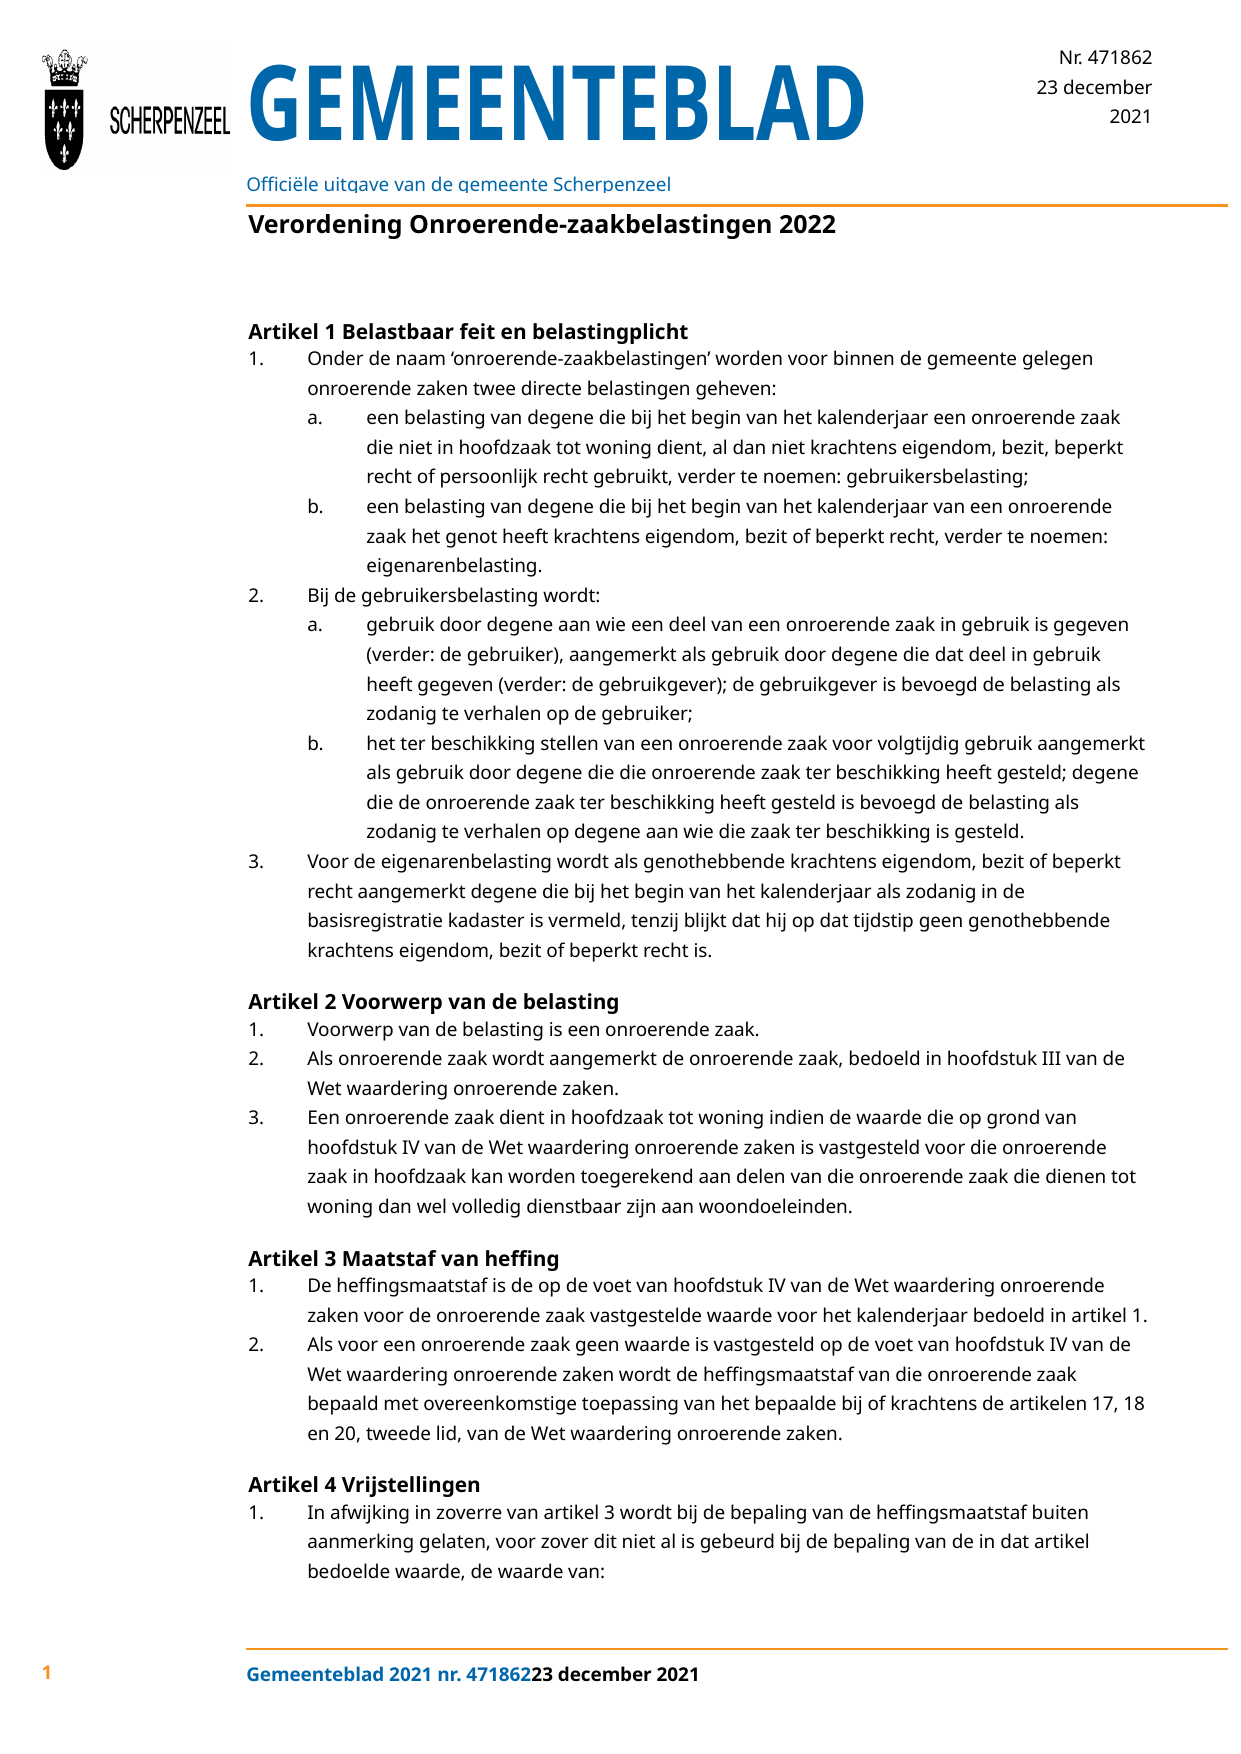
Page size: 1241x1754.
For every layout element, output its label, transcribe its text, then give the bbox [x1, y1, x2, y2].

text Artikel 1 Belastbaar feit en belastingplicht [248, 317, 1152, 345]
list een belasting van degene die bij het begin van het kalenderjaar van een onroerende zaak het genot heeft krachtens eigendom, bezit of beperkt recht, verder te noemen: eigenarenbelasting. [307, 493, 1152, 578]
list Voorwerp van de belasting is een onroerende zaak. [248, 1016, 1152, 1042]
list Onder de naam ‘onroerende-zaakbelastingen’ worden voor binnen de gemeente gelegen onroerende zaken twee directe belastingen geheven: [248, 345, 1152, 401]
list Als onroerende zaak wordt aangemerkt de onroerende zaak, bedoeld in hoofdstuk III van de Wet waardering onroerende zaken. [248, 1045, 1152, 1101]
picture [41, 47, 231, 172]
list gebruik door degene aan wie een deel van een onroerende zaak in gebruik is gegeven (verder: de gebruiker), aangemerkt als gebruik door degene die dat deel in gebruik heeft gegeven (verder: de gebruikgever); de gebruikgever is bevoegd de belasting als zodanig te verhalen op de gebruiker; [307, 612, 1152, 726]
list een belasting van degene die bij het begin van het kalenderjaar een onroerende zaak die niet in hoofdzaak tot woning dient, al dan niet krachtens eigendom, bezit, beperkt recht of persoonlijk recht gebruikt, verder te noemen: gebruikersbelasting; [307, 404, 1152, 489]
list Als voor een onroerende zaak geen waarde is vastgesteld op de voet van hoofdstuk IV van de Wet waardering onroerende zaken wordt de heffingsmaatstaf van die onroerende zaak bepaald met overeenkomstige toepassing van het bepaalde bij of krachtens de artikelen 17, 18 en 20, tweede lid, van de Wet waardering onroerende zaken. [248, 1331, 1152, 1446]
list Voor de eigenarenbelasting wordt als genothebbende krachtens eigendom, bezit of beperkt recht aangemerkt degene die bij het begin van het kalenderjaar als zodanig in de basisregistratie kadaster is vermeld, tenzij blijkt dat hij op dat tijdstip geen genothebbende krachtens eigendom, bezit of beperkt recht is. [248, 848, 1152, 963]
text Artikel 4 Vrijstellingen [248, 1471, 1152, 1499]
list Een onroerende zaak dient in hoofdzaak tot woning indien de waarde die op grond van hoofdstuk IV van de Wet waardering onroerende zaken is vastgesteld voor die onroerende zaak in hoofdzaak kan worden toegerekend aan delen van die onroerende zaak die dienen tot woning dan wel volledig dienstbaar zijn aan woondoeleinden. [248, 1104, 1152, 1219]
text Artikel 3 Maatstaf van heffing [248, 1244, 1152, 1272]
list Bij de gebruikersbelasting wordt: [248, 582, 1152, 608]
list De heffingsmaatstaf is de op de voet van hoofdstuk IV van de Wet waardering onroerende zaken voor de onroerende zaak vastgestelde waarde voor het kalenderjaar bedoeld in artikel 1. [248, 1272, 1152, 1327]
list In afwijking in zoverre van artikel 3 wordt bij de bepaling van de heffingsmaatstaf buiten aanmerking gelaten, voor zover dit niet al is gebeurd bij de bepaling van de in dat artikel bedoelde waarde, de waarde van: [248, 1499, 1152, 1584]
list het ter beschikking stellen van een onroerende zaak voor volgtijdig gebruik aangemerkt als gebruik door degene die die onroerende zaak ter beschikking heeft gesteld; degene die de onroerende zaak ter beschikking heeft gesteld is bevoegd de belasting als zodanig te verhalen op degene aan wie die zaak ter beschikking is gesteld. [307, 730, 1152, 844]
text Verordening Onroerende-zaakbelastingen 2022 [248, 207, 1152, 241]
text Artikel 2 Voorwerp van de belasting [248, 987, 1152, 1016]
